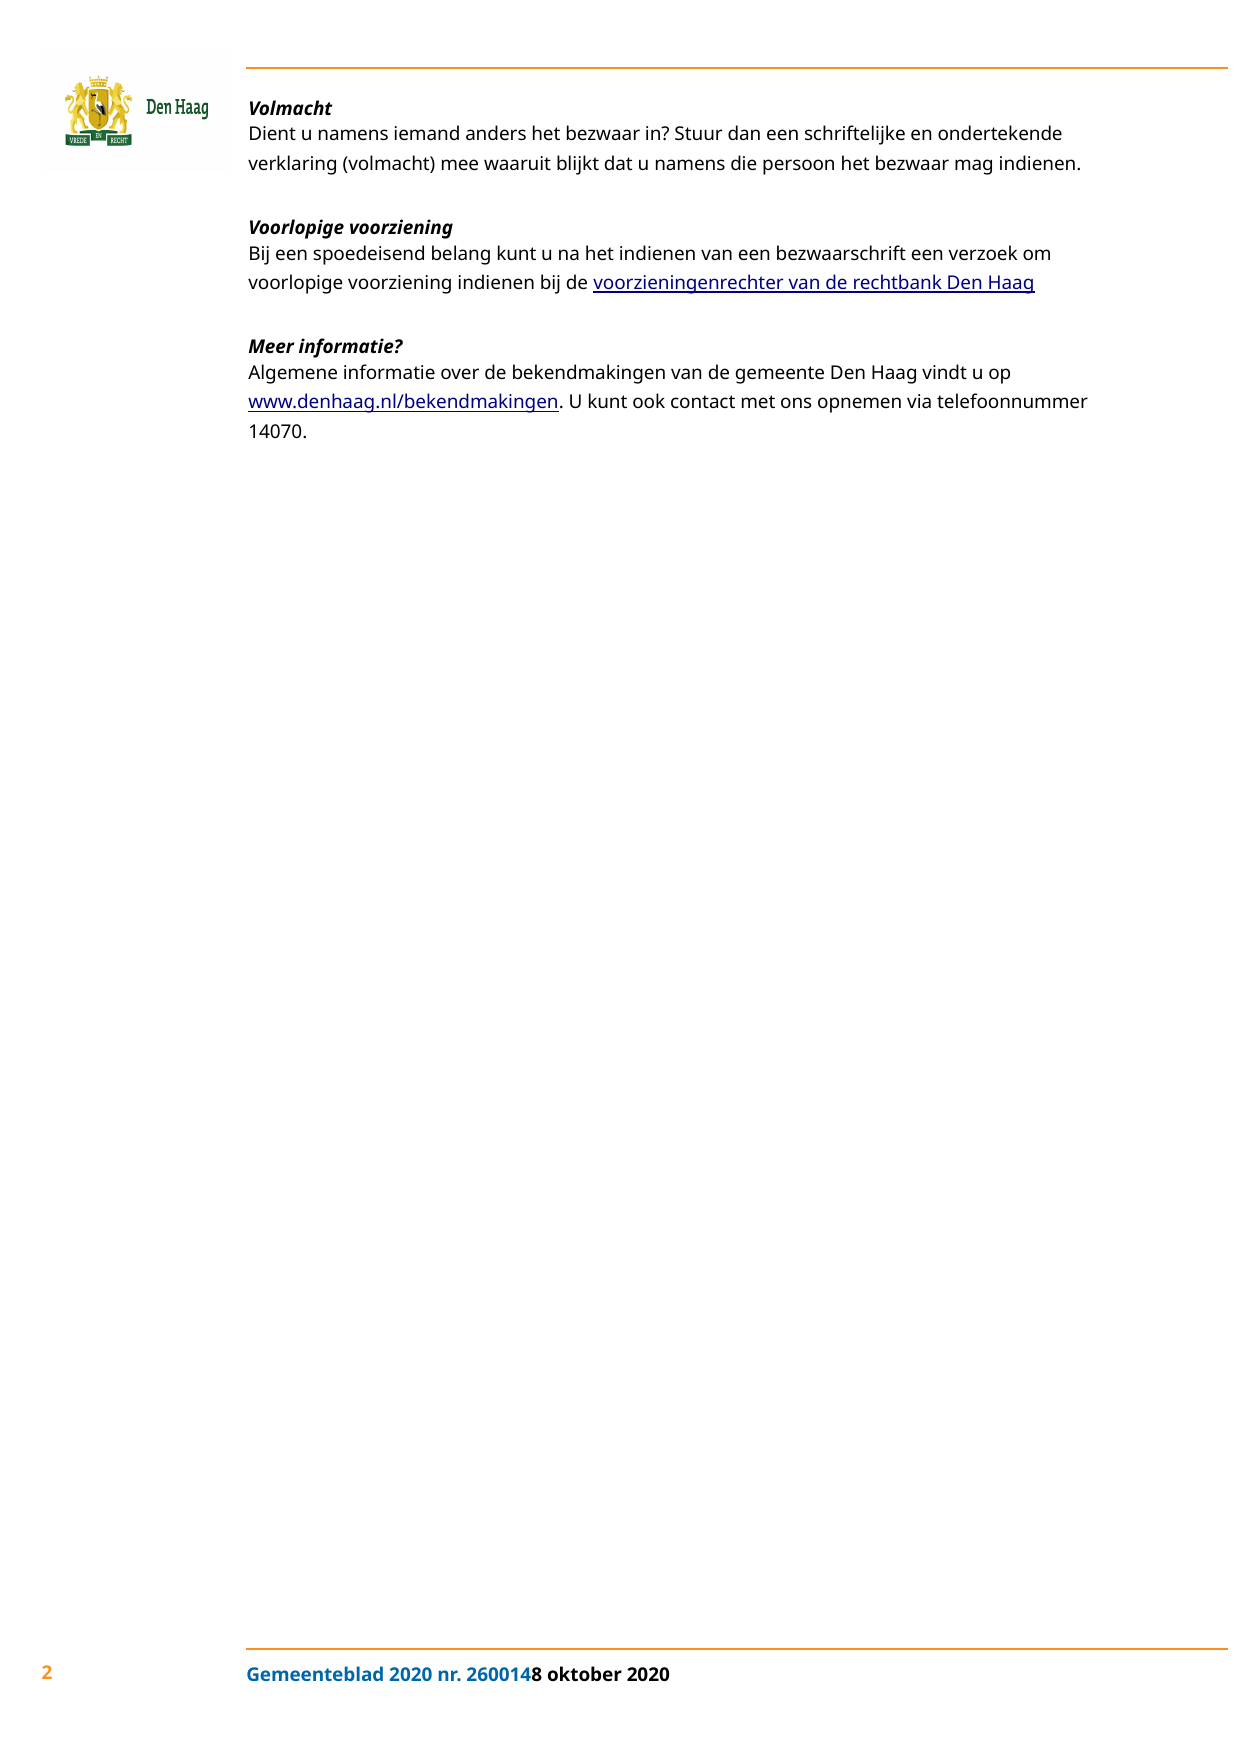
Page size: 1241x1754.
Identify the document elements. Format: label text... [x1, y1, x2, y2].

text Bij een spoedeisend belang kunt u na het indienen van een bezwaarschrift een verzoek om voorlopige voorziening indienen bij de voorzieningenrechter van de rechtbank Den Haag [248, 240, 1152, 295]
text Volmacht [248, 95, 1152, 121]
text Voorlopige voorziening [248, 214, 1152, 240]
text Dient u namens iemand anders het bezwaar in? Stuur dan een schriftelijke en ondertekende verklaring (volmacht) mee waaruit blijkt dat u namens die persoon het bezwaar mag indienen. [248, 121, 1152, 176]
picture [41, 47, 231, 172]
text Algemene informatie over de bekendmakingen van de gemeente Den Haag vindt u op www.denhaag.nl/bekendmakingen. U kunt ook contact met ons opnemen via telefoonnummer 14070. [248, 359, 1152, 444]
text Meer informatie? [248, 333, 1152, 359]
